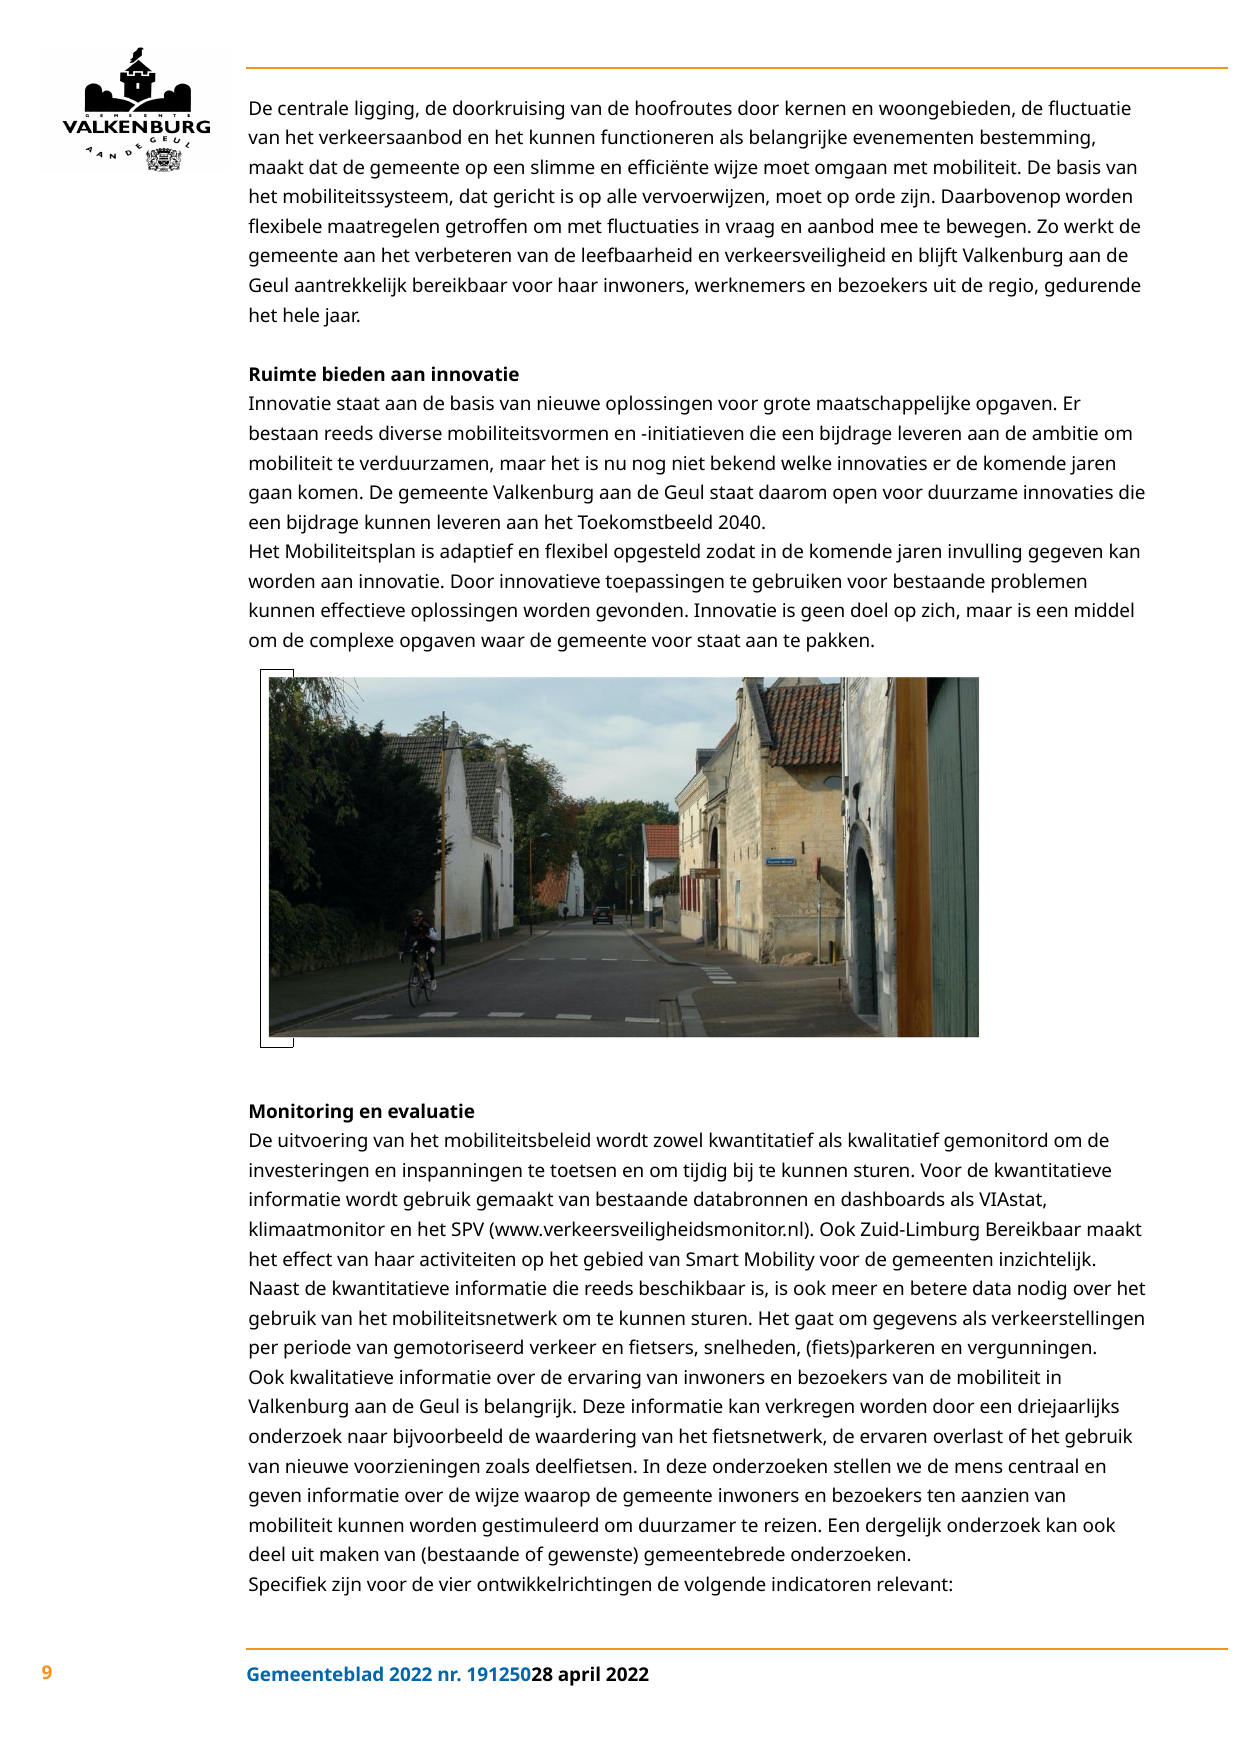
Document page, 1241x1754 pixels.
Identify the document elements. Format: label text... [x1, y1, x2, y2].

text Ook kwalitatieve informatie over de ervaring van inwoners en bezoekers van de mobiliteit in Valkenburg aan de Geul is belangrijk. Deze informatie kan verkregen worden door een driejaarlijks onderzoek naar bijvoorbeeld de waardering van het fietsnetwerk, de ervaren overlast of het gebruik van nieuwe voorzieningen zoals deelfietsen. In deze onderzoeken stellen we de mens centraal en geven informatie over de wijze waarop de gemeente inwoners en bezoekers ten aanzien van mobiliteit kunnen worden gestimuleerd om duurzamer te reizen. Een dergelijk onderzoek kan ook deel uit maken van (bestaande of gewenste) gemeentebrede onderzoeken. [248, 1364, 1152, 1567]
text De uitvoering van het mobiliteitsbeleid wordt zowel kwantitatief als kwalitatief gemonitord om de investeringen en inspanningen te toetsen en om tijdig bij te kunnen sturen. Voor de kwantitatieve informatie wordt gebruik gemaakt van bestaande databronnen en dashboards als VIAstat, klimaatmonitor en het SPV (www.verkeersveiligheidsmonitor.nl). Ook Zuid-Limburg Bereikbaar maakt het effect van haar activiteiten op het gebied van Smart Mobility voor de gemeenten inzichtelijk. [248, 1127, 1152, 1271]
picture [41, 47, 231, 172]
text Naast de kwantitatieve informatie die reeds beschikbaar is, is ook meer en betere data nodig over het gebruik van het mobiliteitsnetwerk om te kunnen sturen. Het gaat om gegevens als verkeerstellingen per periode van gemotoriseerd verkeer en fietsers, snelheden, (fiets)parkeren en vergunningen. [248, 1275, 1152, 1360]
text Ruimte bieden aan innovatie [248, 361, 1152, 387]
text Het Mobiliteitsplan is adaptief en flexibel opgesteld zodat in de komende jaren invulling gegeven kan worden aan innovatie. Door innovatieve toepassingen te gebruiken voor bestaande problemen kunnen effectieve oplossingen worden gevonden. Innovatie is geen doel op zich, maar is een middel om de complexe opgaven waar de gemeente voor staat aan te pakken. [248, 538, 1152, 653]
picture [268, 677, 980, 1038]
text Monitoring en evaluatie [248, 1098, 1152, 1123]
text Innovatie staat aan de basis van nieuwe oplossingen voor grote maatschappelijke opgaven. Er bestaan reeds diverse mobiliteitsvormen en -initiatieven die een bijdrage leveren aan de ambitie om mobiliteit te verduurzamen, maar het is nu nog niet bekend welke innovaties er de komende jaren gaan komen. De gemeente Valkenburg aan de Geul staat daarom open voor duurzame innovaties die een bijdrage kunnen leveren aan het Toekomstbeeld 2040. [248, 391, 1152, 535]
text De centrale ligging, de doorkruising van de hoofroutes door kernen en woongebieden, de fluctuatie van het verkeersaanbod en het kunnen functioneren als belangrijke evenementen bestemming, maakt dat de gemeente op een slimme en efficiënte wijze moet omgaan met mobiliteit. De basis van het mobiliteitssysteem, dat gericht is op alle vervoerwijzen, moet op orde zijn. Daarbovenop worden flexibele maatregelen getroffen om met fluctuaties in vraag en aanbod mee te bewegen. Zo werkt de gemeente aan het verbeteren van de leefbaarheid en verkeersveiligheid en blijft Valkenburg aan de Geul aantrekkelijk bereikbaar voor haar inwoners, werknemers en bezoekers uit de regio, gedurende het hele jaar. [248, 95, 1152, 328]
text Specifiek zijn voor de vier ontwikkelrichtingen de volgende indicatoren relevant: [248, 1571, 1152, 1597]
